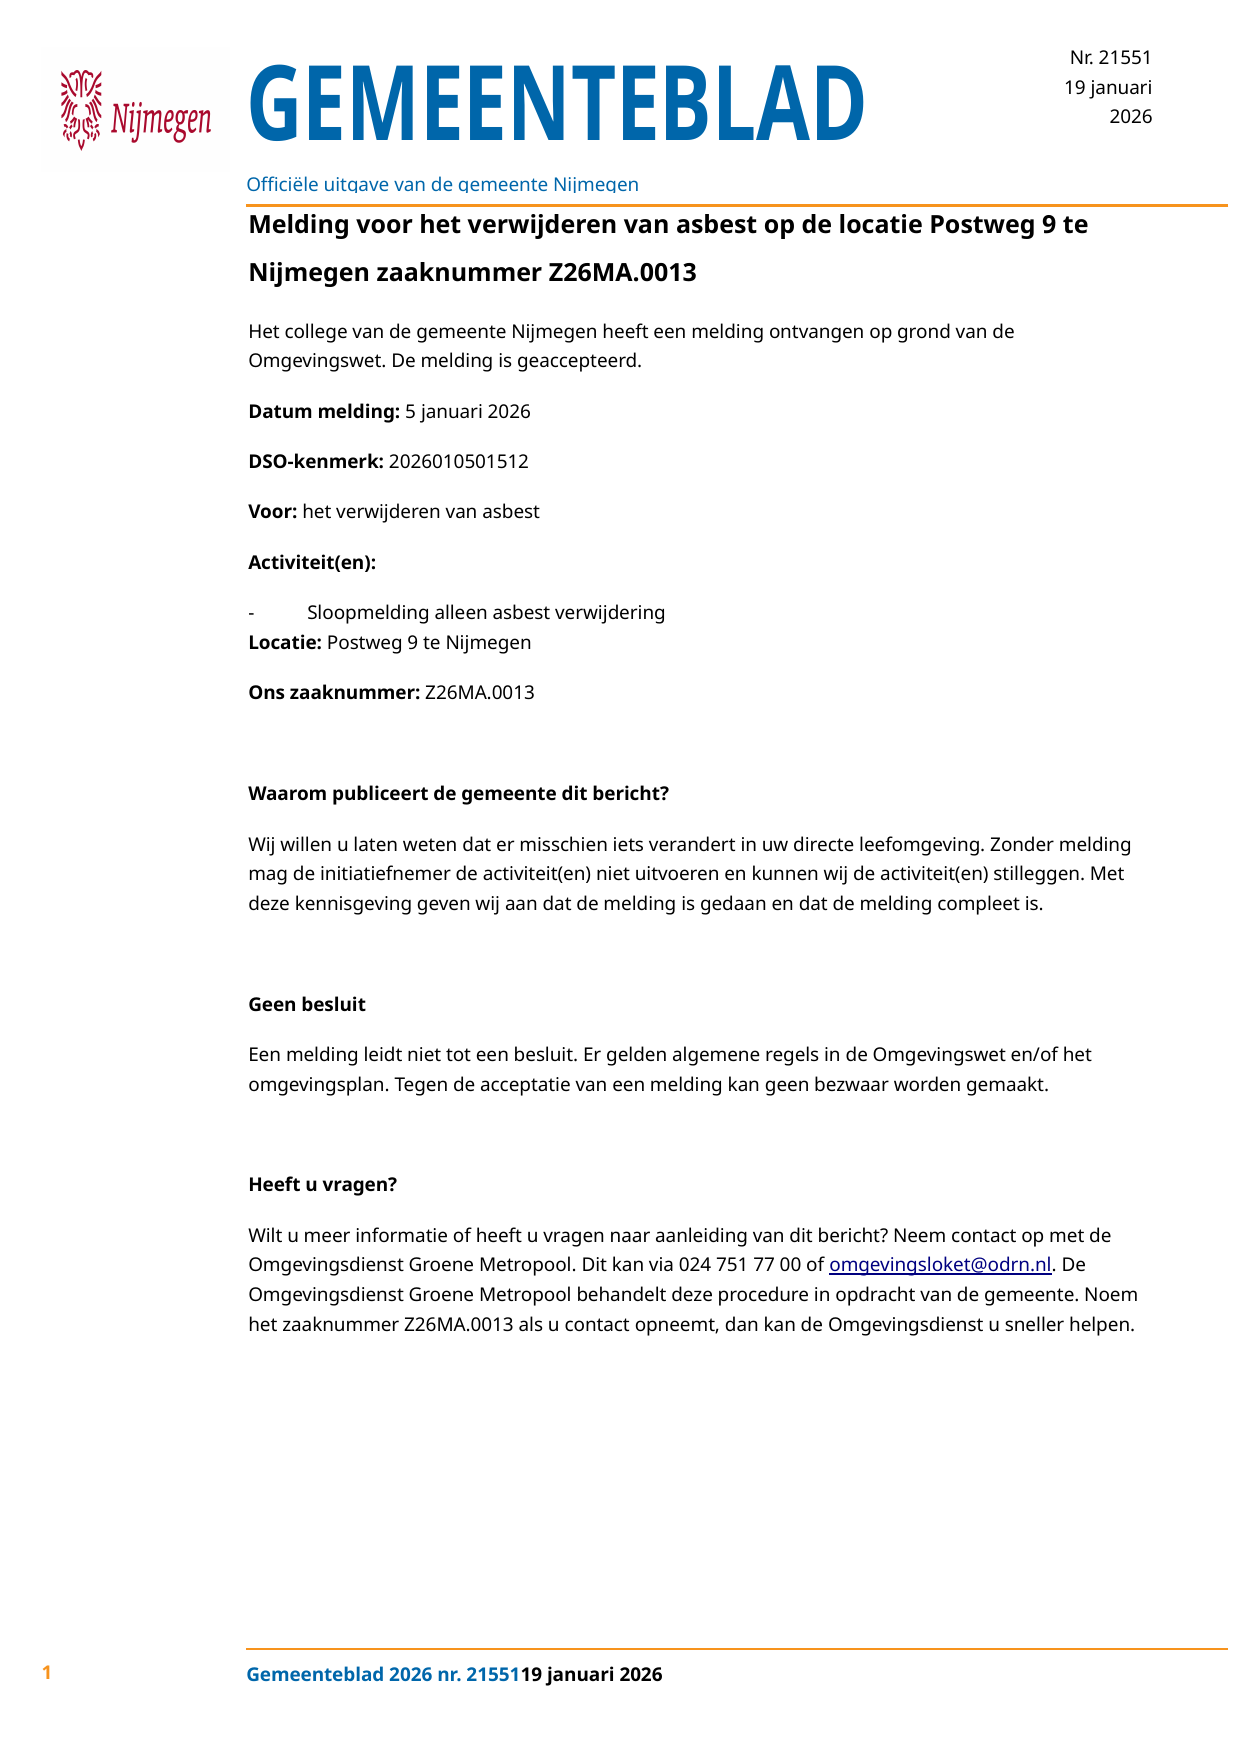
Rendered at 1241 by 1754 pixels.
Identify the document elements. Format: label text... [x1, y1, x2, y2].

text Locatie: Postweg 9 te Nijmegen [248, 629, 1152, 655]
text Wilt u meer informatie of heeft u vragen naar aanleiding van dit bericht? Neem contact op met de Omgevingsdienst Groene Metropool. Dit kan via 024 751 77 00 of omgevingsloket@odrn.nl. De Omgevingsdienst Groene Metropool behandelt deze procedure in opdracht van de gemeente. Noem het zaaknummer Z26MA.0013 als u contact opneemt, dan kan de Omgevingsdienst u sneller helpen. [248, 1222, 1152, 1337]
text Het college van de gemeente Nijmegen heeft een melding ontvangen op grond van de Omgevingswet. De melding is geaccepteerd. [248, 318, 1152, 373]
text Een melding leidt niet tot een besluit. Er gelden algemene regels in de Omgevingswet en/of het omgevingsplan. Tegen de acceptatie van een melding kan geen bezwaar worden gemaakt. [248, 1041, 1152, 1097]
text DSO-kenmerk: 2026010501512 [248, 448, 1152, 474]
text Heeft u vragen? [248, 1172, 1152, 1197]
picture [41, 47, 231, 172]
text Activiteit(en): [248, 549, 1152, 575]
text Ons zaaknummer: Z26MA.0013 [248, 679, 1152, 705]
text Wij willen u laten weten dat er misschien iets verandert in uw directe leefomgeving. Zonder melding mag de initiatiefnemer de activiteit(en) niet uitvoeren en kunnen wij de activiteit(en) stilleggen. Met deze kennisgeving geven wij aan dat de melding is gedaan en dat de melding compleet is. [248, 831, 1152, 916]
list Sloopmelding alleen asbest verwijdering [248, 599, 1152, 625]
text Voor: het verwijderen van asbest [248, 499, 1152, 524]
text Melding voor het verwijderen van asbest op de locatie Postweg 9 te Nijmegen zaaknummer Z26MA.0013 [248, 207, 1152, 288]
text Datum melding: 5 januari 2026 [248, 398, 1152, 424]
text Waarom publiceert de gemeente dit bericht? [248, 780, 1152, 806]
text Geen besluit [248, 991, 1152, 1017]
